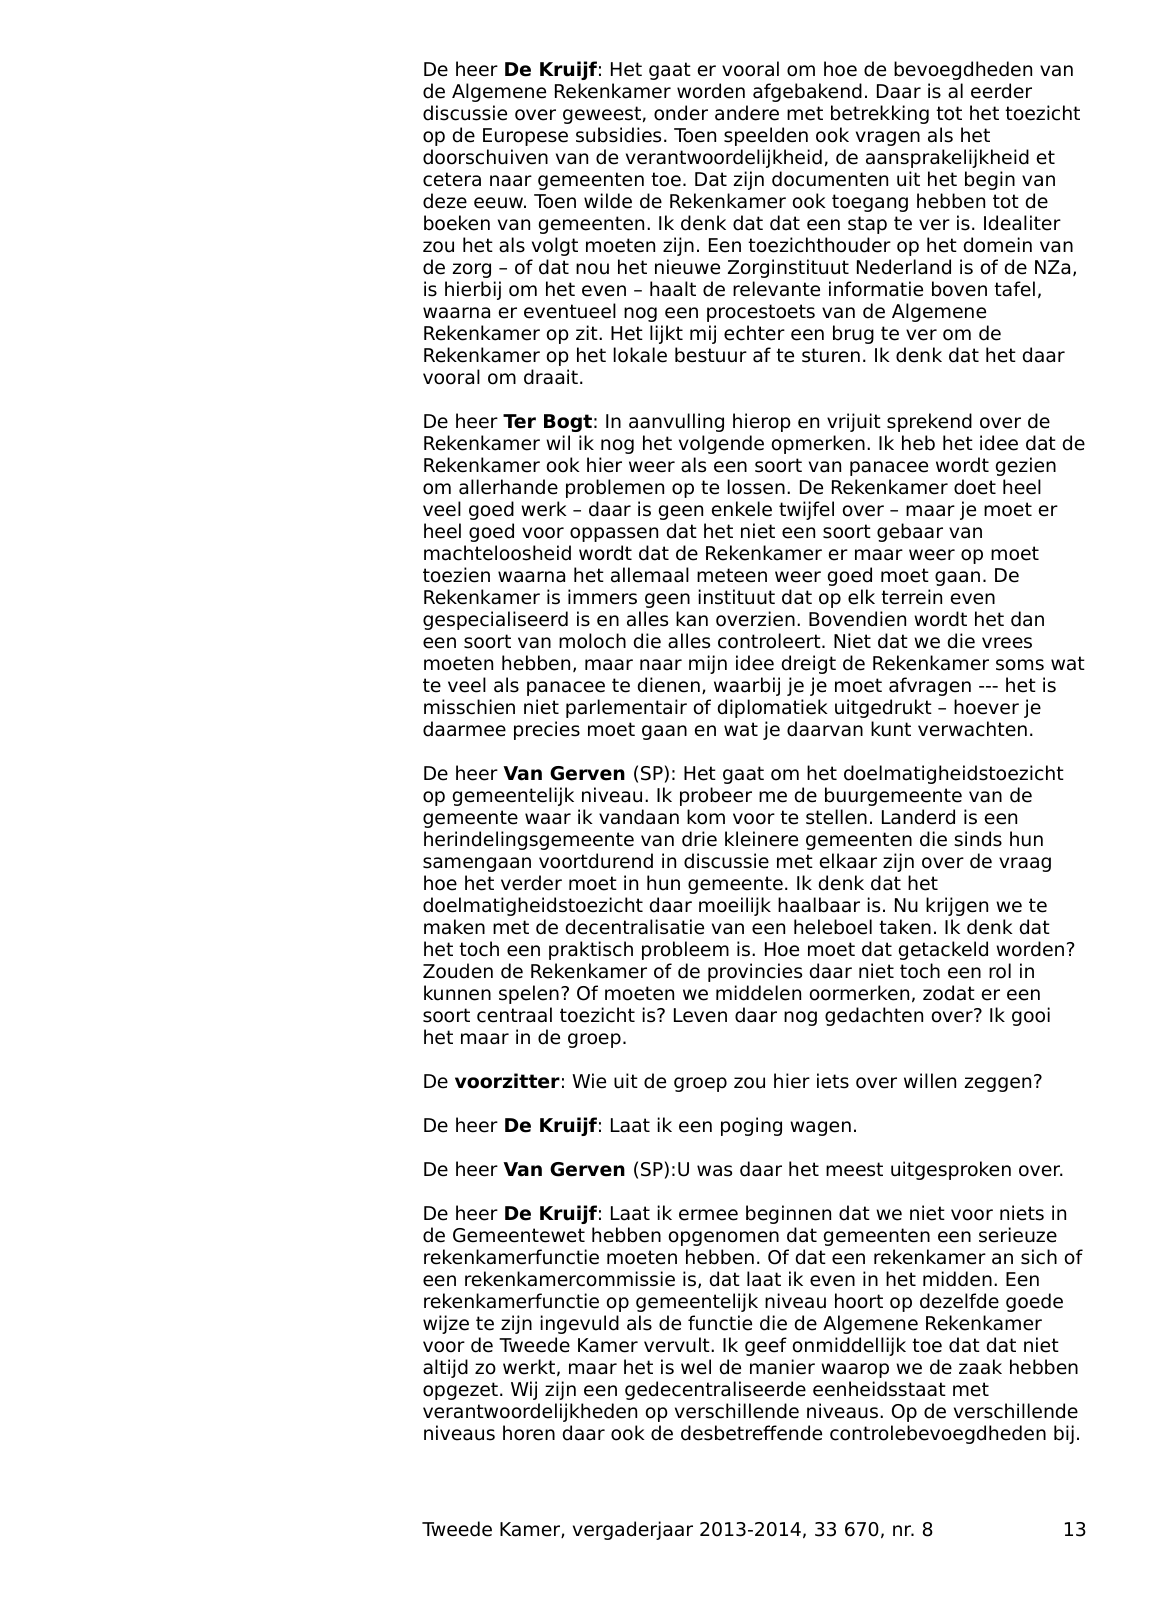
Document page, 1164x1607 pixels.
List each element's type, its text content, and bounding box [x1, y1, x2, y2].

text De heer Ter Bogt: In aanvulling hierop en vrijuit sprekend over de Rekenkamer wil ik nog het volgende opmerken. Ik heb het idee dat de Rekenkamer ook hier weer als een soort van panacee wordt gezien om allerhande problemen op te lossen. De Rekenkamer doet heel veel goed werk – daar is geen enkele twijfel over – maar je moet er heel goed voor oppassen dat het niet een soort gebaar van machteloosheid wordt dat de Rekenkamer er maar weer op moet toezien waarna het allemaal meteen weer goed moet gaan. De Rekenkamer is immers geen instituut dat op elk terrein even gespecialiseerd is en alles kan overzien. Bovendien wordt het dan een soort van moloch die alles controleert. Niet dat we die vrees moeten hebben, maar naar mijn idee dreigt de Rekenkamer soms wat te veel als panacee te dienen, waarbij je je moet afvragen --- het is misschien niet parlementair of diplomatiek uitgedrukt – hoever je daarmee precies moet gaan en wat je daarvan kunt verwachten. [422, 411, 1087, 741]
text De heer Van Gerven (SP):U was daar het meest uitgesproken over. [422, 1159, 1087, 1181]
text De heer De Kruijf: Laat ik ermee beginnen dat we niet voor niets in de Gemeentewet hebben opgenomen dat gemeenten een serieuze rekenkamerfunctie moeten hebben. Of dat een rekenkamer an sich of een rekenkamercommissie is, dat laat ik even in het midden. Een rekenkamerfunctie op gemeentelijk niveau hoort op dezelfde goede wijze te zijn ingevuld als de functie die de Algemene Rekenkamer voor de Tweede Kamer vervult. Ik geef onmiddellijk toe dat dat niet altijd zo werkt, maar het is wel de manier waarop we de zaak hebben opgezet. Wij zijn een gedecentraliseerde eenheidsstaat met verantwoordelijkheden op verschillende niveaus. Op de verschillende niveaus horen daar ook de desbetreffende controlebevoegdheden bij. [422, 1203, 1087, 1445]
text De heer Van Gerven (SP): Het gaat om het doelmatigheidstoezicht op gemeentelijk niveau. Ik probeer me de buurgemeente van de gemeente waar ik vandaan kom voor te stellen. Landerd is een herindelingsgemeente van drie kleinere gemeenten die sinds hun samengaan voortdurend in discussie met elkaar zijn over de vraag hoe het verder moet in hun gemeente. Ik denk dat het doelmatigheidstoezicht daar moeilijk haalbaar is. Nu krijgen we te maken met de decentralisatie van een heleboel taken. Ik denk dat het toch een praktisch probleem is. Hoe moet dat getackeld worden? Zouden de Rekenkamer of de provincies daar niet toch een rol in kunnen spelen? Of moeten we middelen oormerken, zodat er een soort centraal toezicht is? Leven daar nog gedachten over? Ik gooi het maar in de groep. [422, 763, 1087, 1048]
text De heer De Kruijf: Laat ik een poging wagen. [422, 1115, 1087, 1137]
text De voorzitter: Wie uit de groep zou hier iets over willen zeggen? [422, 1071, 1087, 1093]
text De heer De Kruijf: Het gaat er vooral om hoe de bevoegdheden van de Algemene Rekenkamer worden afgebakend. Daar is al eerder discussie over geweest, onder andere met betrekking tot het toezicht op de Europese subsidies. Toen speelden ook vragen als het doorschuiven van de verantwoordelijkheid, de aansprakelijkheid et cetera naar gemeenten toe. Dat zijn documenten uit het begin van deze eeuw. Toen wilde de Rekenkamer ook toegang hebben tot de boeken van gemeenten. Ik denk dat dat een stap te ver is. Idealiter zou het als volgt moeten zijn. Een toezichthouder op het domein van de zorg – of dat nou het nieuwe Zorginstituut Nederland is of de NZa, is hierbij om het even – haalt de relevante informatie boven tafel, waarna er eventueel nog een procestoets van de Algemene Rekenkamer op zit. Het lijkt mij echter een brug te ver om de Rekenkamer op het lokale bestuur af te sturen. Ik denk dat het daar vooral om draait. [422, 59, 1087, 389]
